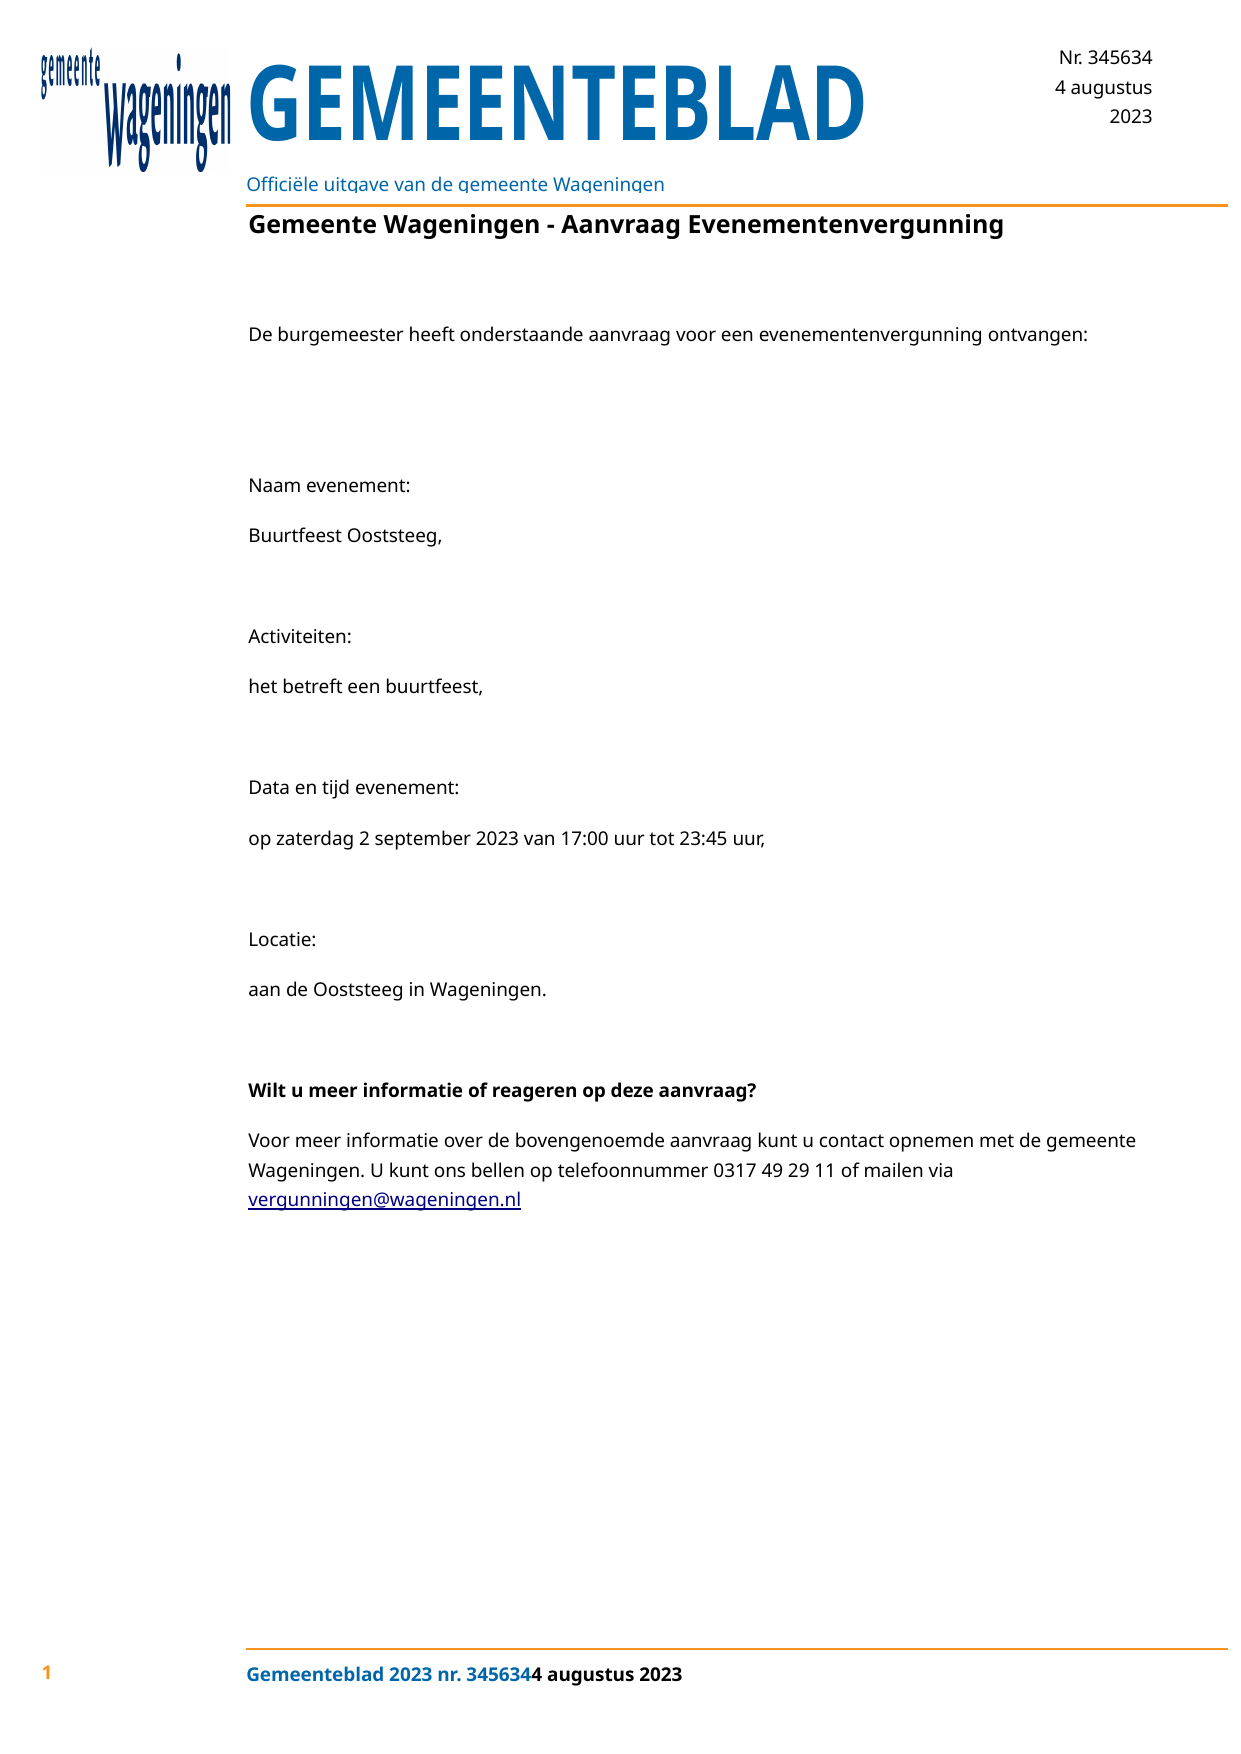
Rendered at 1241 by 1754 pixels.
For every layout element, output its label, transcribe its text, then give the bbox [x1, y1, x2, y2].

text het betreft een buurtfeest, [248, 674, 1152, 699]
text Activiteiten: [248, 623, 1152, 649]
text Voor meer informatie over de bovengenoemde aanvraag kunt u contact opnemen met de gemeente Wageningen. U kunt ons bellen op telefoonnummer 0317 49 29 11 of mailen via vergunningen@wageningen.nl [248, 1127, 1152, 1212]
text De burgemeester heeft onderstaande aanvraag voor een evenementenvergunning ontvangen: [248, 321, 1152, 346]
text Buurtfeest Ooststeeg, [248, 522, 1152, 548]
text aan de Ooststeeg in Wageningen. [248, 976, 1152, 1002]
text Wilt u meer informatie of reageren op deze aanvraag? [248, 1077, 1152, 1103]
text Gemeente Wageningen - Aanvraag Evenementenvergunning [248, 207, 1152, 241]
picture [41, 47, 231, 172]
text op zaterdag 2 september 2023 van 17:00 uur tot 23:45 uur, [248, 825, 1152, 851]
text Data en tijd evenement: [248, 774, 1152, 800]
text Locatie: [248, 926, 1152, 951]
text Naam evenement: [248, 472, 1152, 498]
